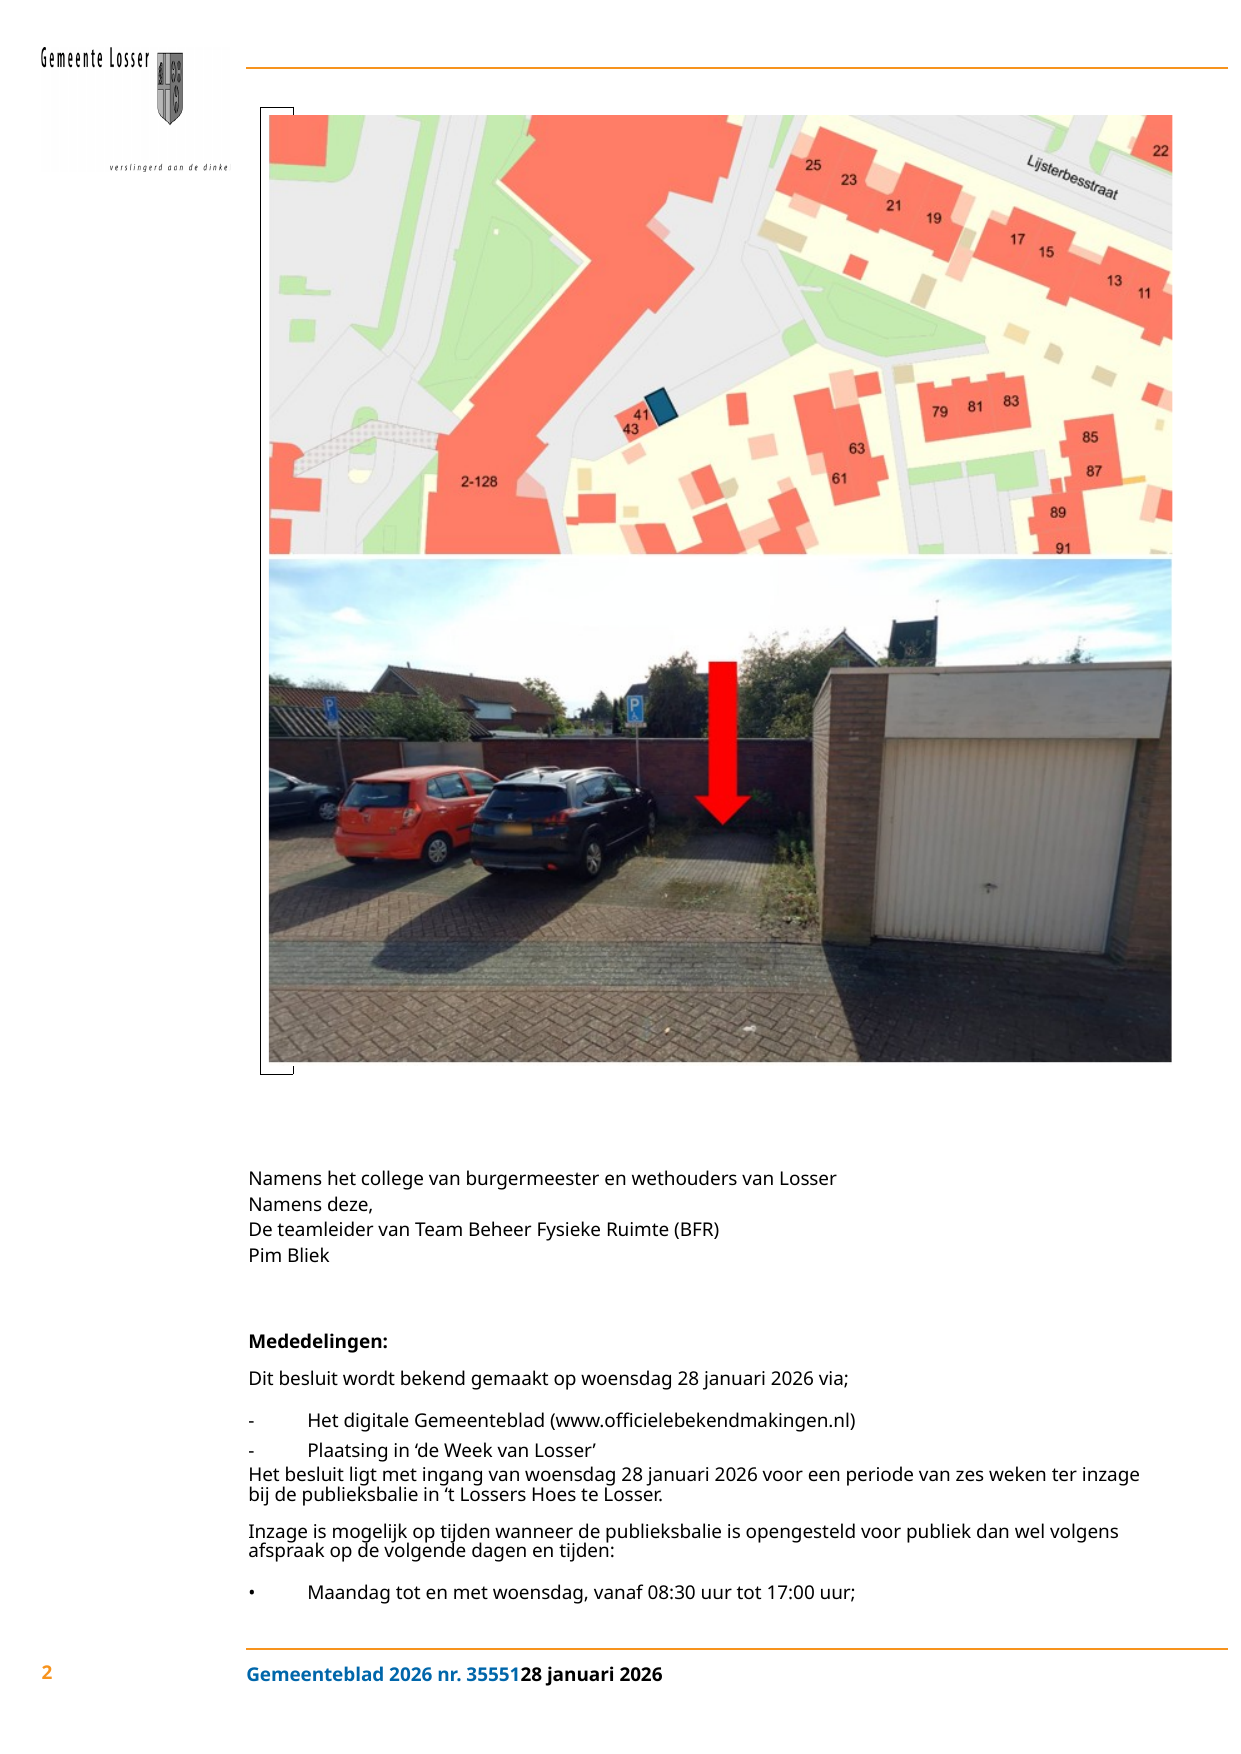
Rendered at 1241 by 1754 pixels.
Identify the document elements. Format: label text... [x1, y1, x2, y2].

list Maandag tot en met woensdag, vanaf 08:30 uur tot 17:00 uur; [248, 1579, 1152, 1604]
text Dit besluit wordt bekend gemaakt op woensdag 28 januari 2026 via; [248, 1370, 1152, 1389]
text Inzage is mogelijk op tijden wanneer de publieksbalie is opengesteld voor publiek dan wel volgens afspraak op de volgende dagen en tijden: [248, 1523, 1152, 1561]
text De teamleider van Team Beheer Fysieke Ruimte (BFR) [248, 1217, 1152, 1242]
list Het digitale Gemeenteblad (www.officielebekendmakingen.nl) [248, 1407, 1152, 1433]
list Plaatsing in ‘de Week van Losser’ [248, 1437, 1152, 1462]
text Pim Bliek [248, 1242, 1152, 1268]
picture [268, 115, 1173, 1066]
text Namens deze, [248, 1191, 1152, 1217]
text Namens het college van burgermeester en wethouders van Losser [248, 1165, 1152, 1191]
text Het besluit ligt met ingang van woensdag 28 januari 2026 voor een periode van zes weken ter inzage bij de publieksbalie in ‘t Lossers Hoes te Losser. [248, 1466, 1152, 1505]
text Mededelingen: [248, 1333, 1152, 1352]
picture [41, 47, 231, 172]
